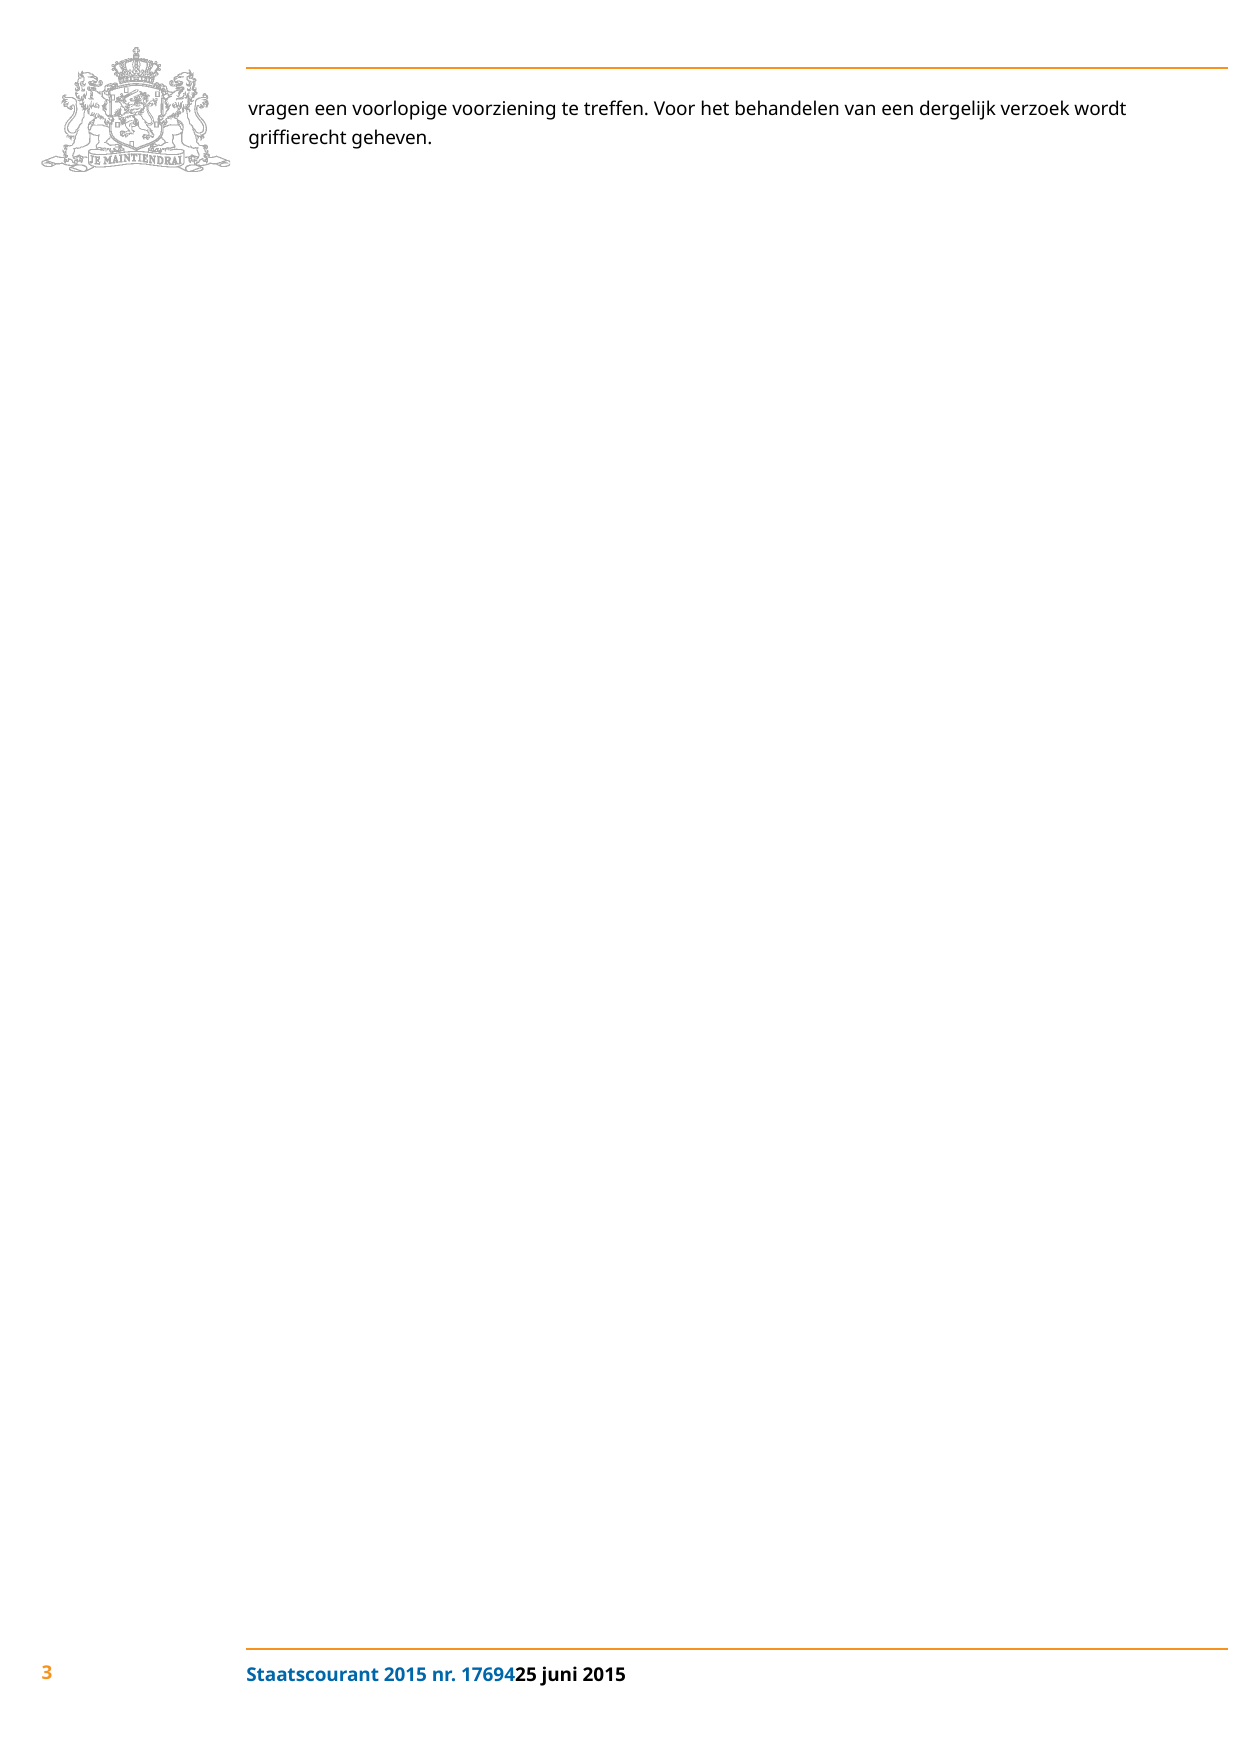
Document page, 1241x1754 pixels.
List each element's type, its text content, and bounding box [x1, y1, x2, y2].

picture [41, 47, 231, 172]
text vragen een voorlopige voorziening te treffen. Voor het behandelen van een dergelijk verzoek wordt griffierecht geheven. [248, 95, 1152, 150]
